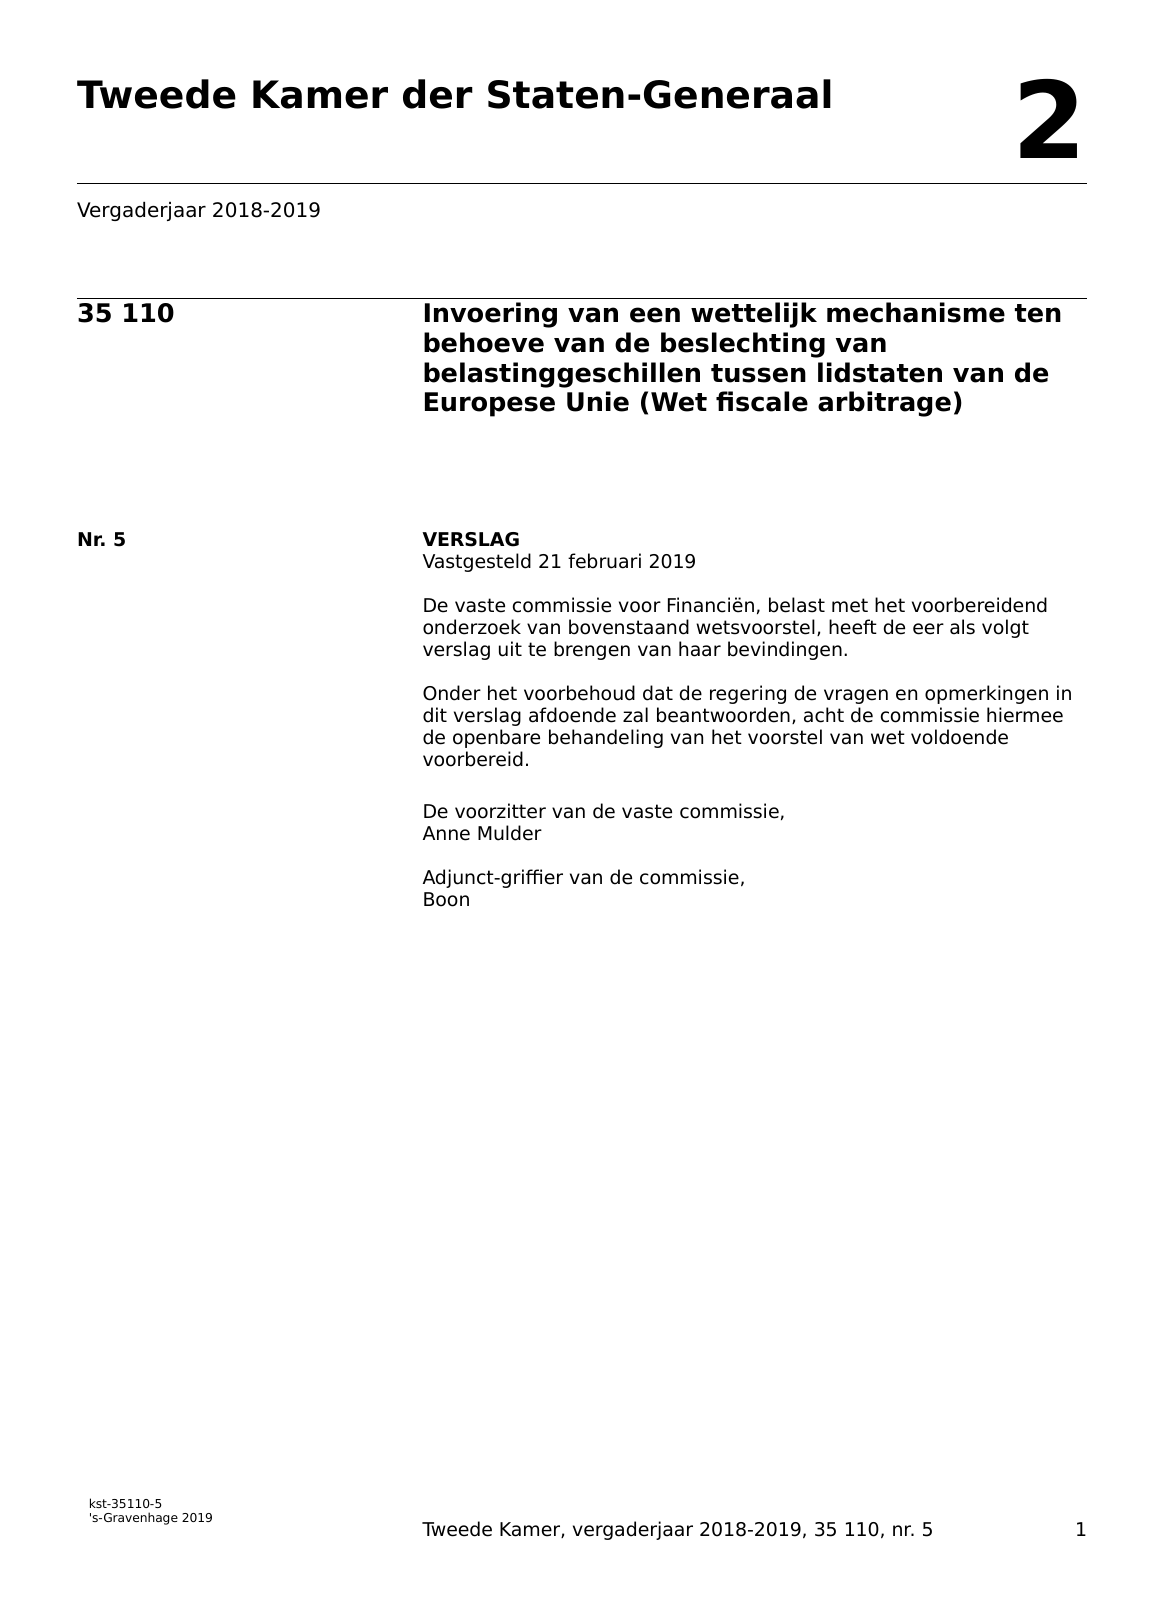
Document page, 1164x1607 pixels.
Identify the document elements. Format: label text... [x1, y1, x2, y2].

text 's-Gravenhage 2019 [88, 1511, 323, 1525]
text De voorzitter van de vaste commissie, Anne Mulder [422, 801, 1087, 845]
text De vaste commissie voor Financiën, belast met het voorbereidend onderzoek van bovenstaand wetsvoorstel, heeft de eer als volgt verslag uit te brengen van haar bevindingen. [422, 595, 1087, 661]
text Onder het voorbehoud dat de regering de vragen en opmerkingen in dit verslag afdoende zal beantwoorden, acht de commissie hiermee de openbare behandeling van het voorstel van wet voldoende voorbereid. [422, 683, 1087, 771]
subtitle Nr. 5 VERSLAG [77, 529, 1087, 551]
subtitle 35 110 Invoering van een wettelijk mechanisme ten behoeve van de beslechting van belastinggeschillen tussen lidstaten van de Europese Unie (Wet fiscale arbitrage) [77, 299, 1087, 418]
table_header 2 [886, 59, 1087, 183]
text kst-35110-5 [88, 1497, 323, 1511]
table_header Tweede Kamer der Staten-Generaal [77, 59, 886, 183]
table_cell Vergaderjaar 2018-2019 [77, 184, 1087, 298]
text Adjunct-griffier van de commissie, Boon [422, 867, 1087, 911]
text Vastgesteld 21 februari 2019 [422, 551, 1087, 573]
